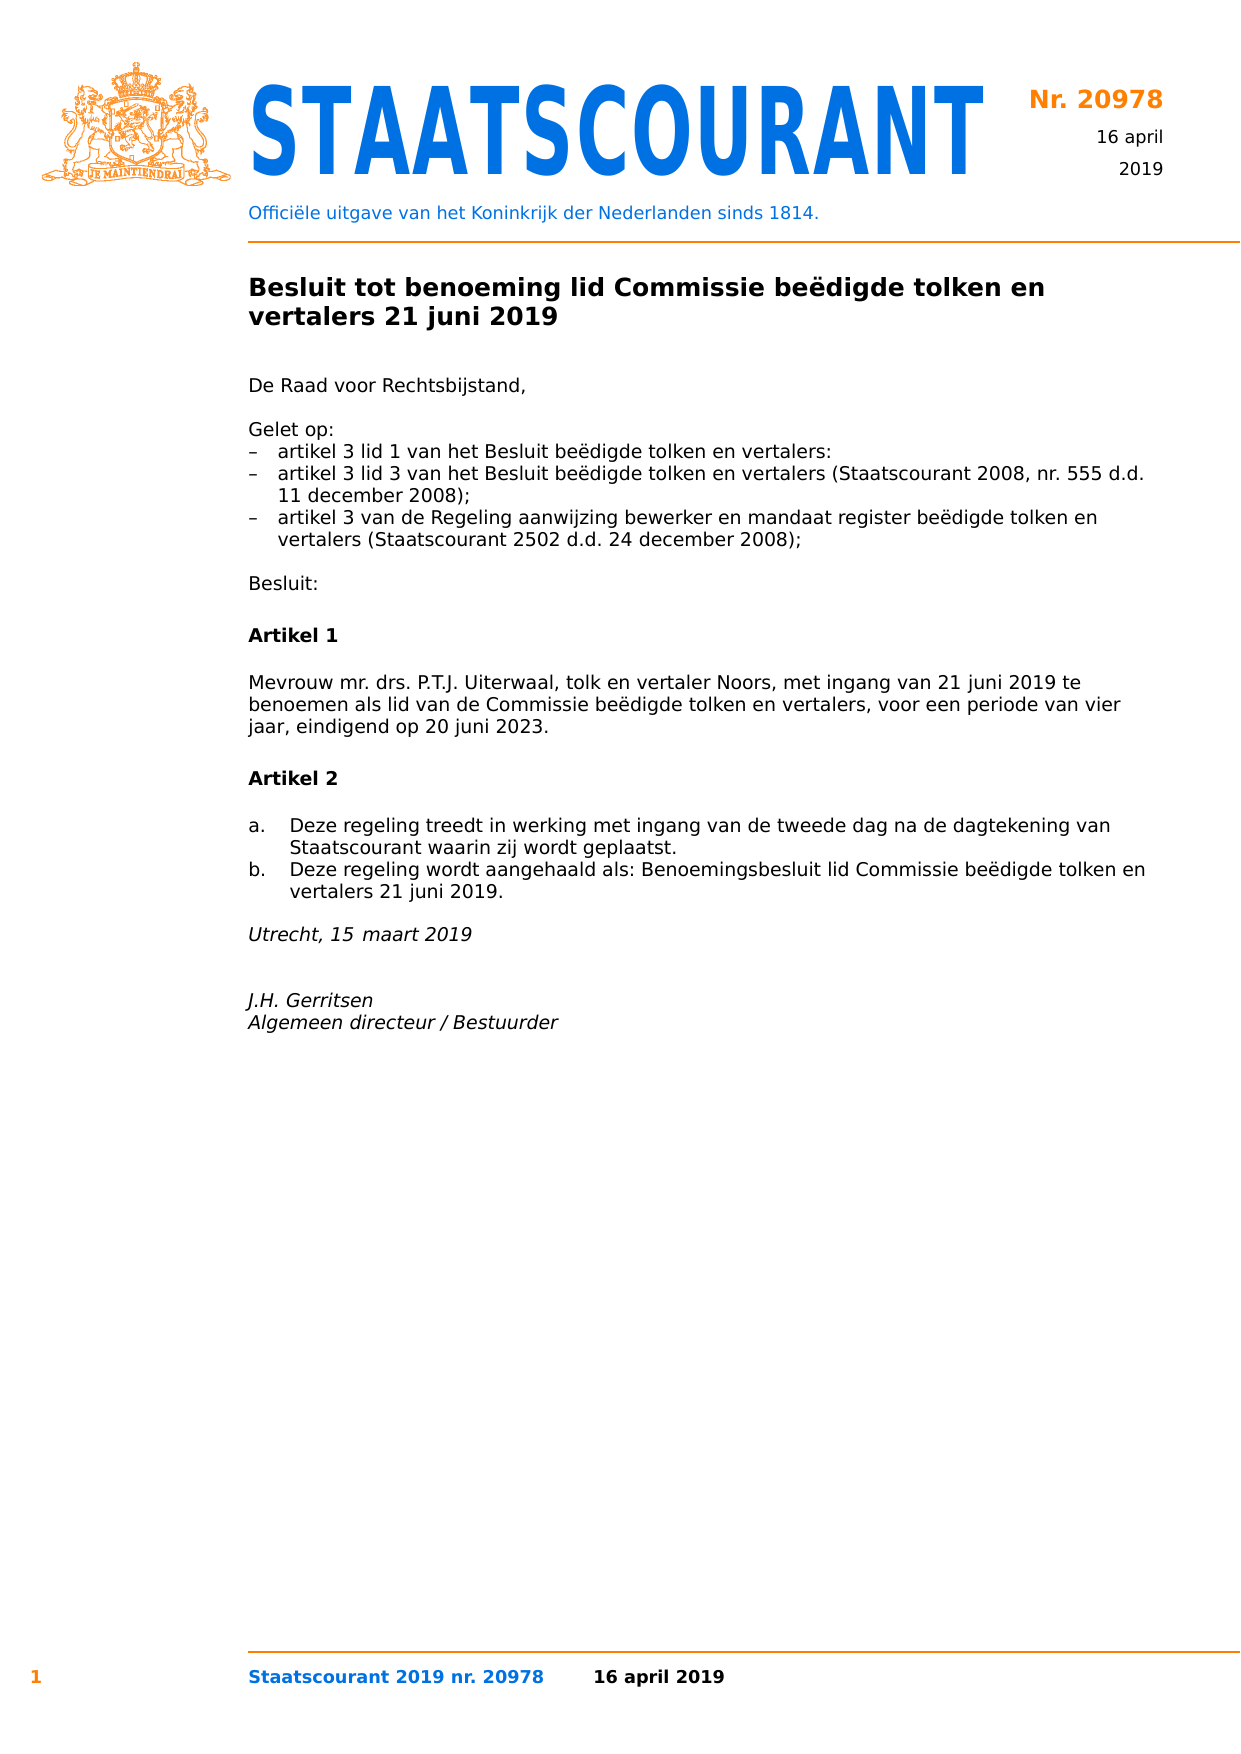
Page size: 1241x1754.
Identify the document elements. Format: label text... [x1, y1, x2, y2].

table_header STAATSCOURANT [248, 62, 998, 203]
subtitle Besluit tot benoeming lid Commissie beëdigde tolken en vertalers 21 juni 2019 [248, 273, 1163, 331]
subtitle Artikel 1 [248, 625, 1163, 647]
text a. Deze regeling treedt in werking met ingang van de tweede dag na de dagtekening van Staatscourant waarin zij wordt geplaatst. [248, 814, 1163, 858]
table_header [25, 62, 248, 241]
text J.H. Gerritsen Algemeen directeur / Bestuurder [248, 968, 1163, 1034]
text Utrecht, 15 maart 2019 [248, 924, 1163, 946]
table_cell 16 april [998, 121, 1240, 153]
text De Raad voor Rechtsbijstand, [248, 375, 1163, 397]
text – artikel 3 van de Regeling aanwijzing bewerker en mandaat register beëdigde tolken en vertalers (Staatscourant 2502 d.d. 24 december 2008); [248, 507, 1163, 551]
text – artikel 3 lid 3 van het Besluit beëdigde tolken en vertalers (Staatscourant 2008, nr. 555 d.d. 11 december 2008); [248, 463, 1163, 507]
text Gelet op: [248, 419, 1163, 441]
text – artikel 3 lid 1 van het Besluit beëdigde tolken en vertalers: [248, 441, 1163, 463]
table_cell 2019 [998, 153, 1240, 203]
subtitle Artikel 2 [248, 768, 1163, 789]
text Mevrouw mr. drs. P.T.J. Uiterwaal, tolk en vertaler Noors, met ingang van 21 juni 2019 te benoemen als lid van de Commissie beëdigde tolken en vertalers, voor een periode van vier jaar, eindigend op 20 juni 2023. [248, 672, 1163, 738]
table_cell Officiële uitgave van het Koninkrijk der Nederlanden sinds 1814. [248, 203, 1240, 241]
text Besluit: [248, 573, 1163, 595]
table_header Nr. 20978 [998, 62, 1240, 121]
text b. Deze regeling wordt aangehaald als: Benoemingsbesluit lid Commissie beëdigde tolken en vertalers 21 juni 2019. [248, 858, 1163, 902]
picture [41, 62, 231, 186]
